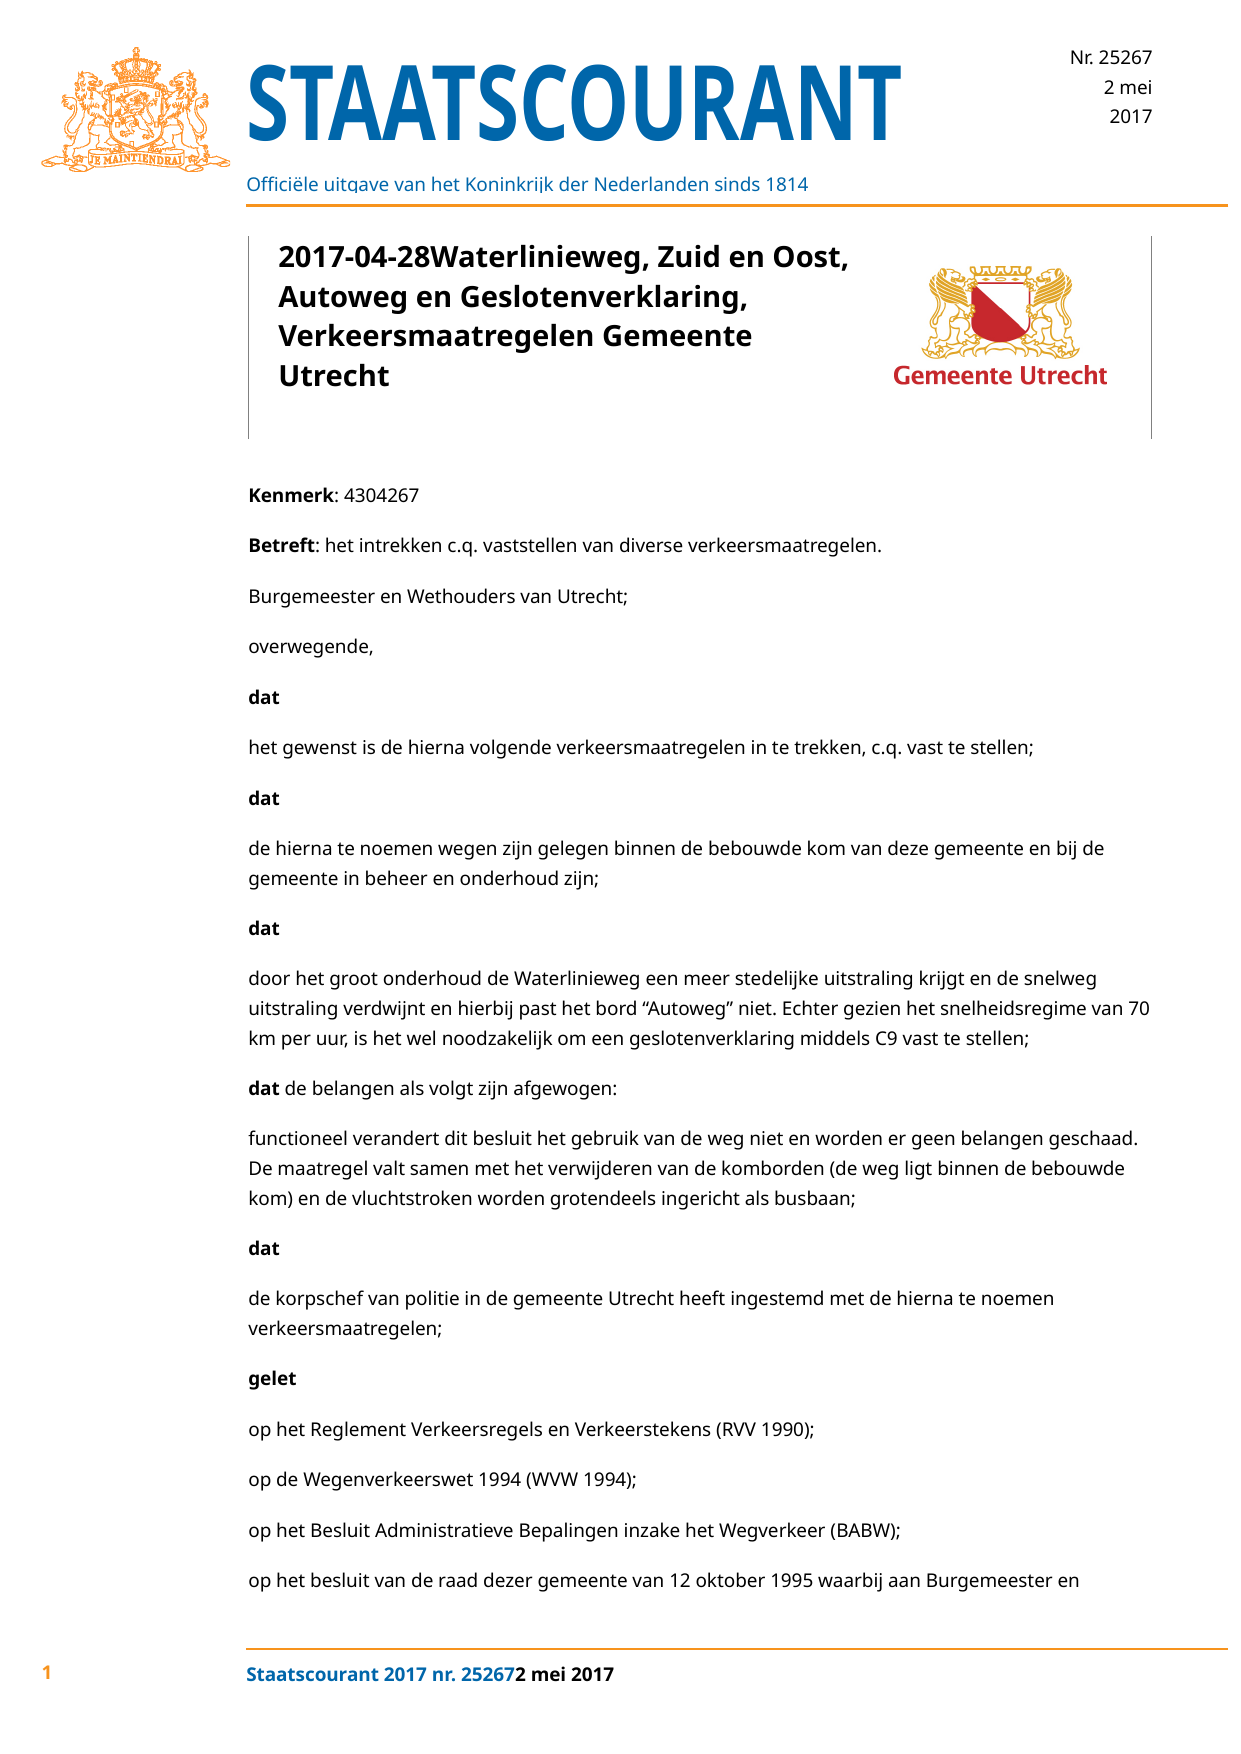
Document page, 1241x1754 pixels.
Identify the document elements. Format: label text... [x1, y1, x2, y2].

text functioneel verandert dit besluit het gebruik van de weg niet en worden er geen belangen geschaad. De maatregel valt samen met het verwijderen van de komborden (de weg ligt binnen de bebouwde kom) en de vluchtstroken worden grotendeels ingericht als busbaan; [248, 1126, 1152, 1211]
text Burgemeester en Wethouders van Utrecht; [248, 583, 1152, 609]
text op het besluit van de raad dezer gemeente van 12 oktober 1995 waarbij aan Burgemeester en [248, 1567, 1152, 1593]
text door het groot onderhoud de Waterlinieweg een meer stedelijke uitstraling krijgt en de snelweg uitstraling verdwijnt en hierbij past het bord “Autoweg” niet. Echter gezien het snelheidsregime van 70 km per uur, is het wel noodzakelijk om een geslotenverklaring middels C9 vast te stellen; [248, 966, 1152, 1051]
table_header [850, 236, 882, 413]
text gelet [248, 1366, 1152, 1391]
picture [882, 236, 1119, 414]
table_header [850, 414, 1151, 439]
text de korpschef van politie in de gemeente Utrecht heeft ingestemd met de hierna te noemen verkeersmaatregelen; [248, 1286, 1152, 1341]
text Betreft: het intrekken c.q. vaststellen van diverse verkeersmaatregelen. [248, 533, 1152, 558]
text op het Reglement Verkeersregels en Verkeerstekens (RVV 1990); [248, 1416, 1152, 1442]
picture [41, 47, 231, 172]
text dat [248, 1235, 1152, 1261]
text dat [248, 915, 1152, 941]
text dat [248, 684, 1152, 710]
text dat de belangen als volgt zijn afgewogen: [248, 1075, 1152, 1101]
text de hierna te noemen wegen zijn gelegen binnen de bebouwde kom van deze gemeente en bij de gemeente in beheer en onderhoud zijn; [248, 835, 1152, 891]
table_header [1119, 236, 1151, 413]
text op het Besluit Administratieve Bepalingen inzake het Wegverkeer (BABW); [248, 1517, 1152, 1543]
table_header 2017-04-28Waterlinieweg, Zuid en Oost, Autoweg en Geslotenverklaring, Verkeersmaatregelen Gemeente Utrecht [249, 236, 850, 439]
text overwegende, [248, 633, 1152, 659]
text Kenmerk: 4304267 [248, 482, 1152, 508]
text op de Wegenverkeerswet 1994 (WVW 1994); [248, 1466, 1152, 1492]
text het gewenst is de hierna volgende verkeersmaatregelen in te trekken, c.q. vast te stellen; [248, 734, 1152, 760]
text dat [248, 785, 1152, 811]
